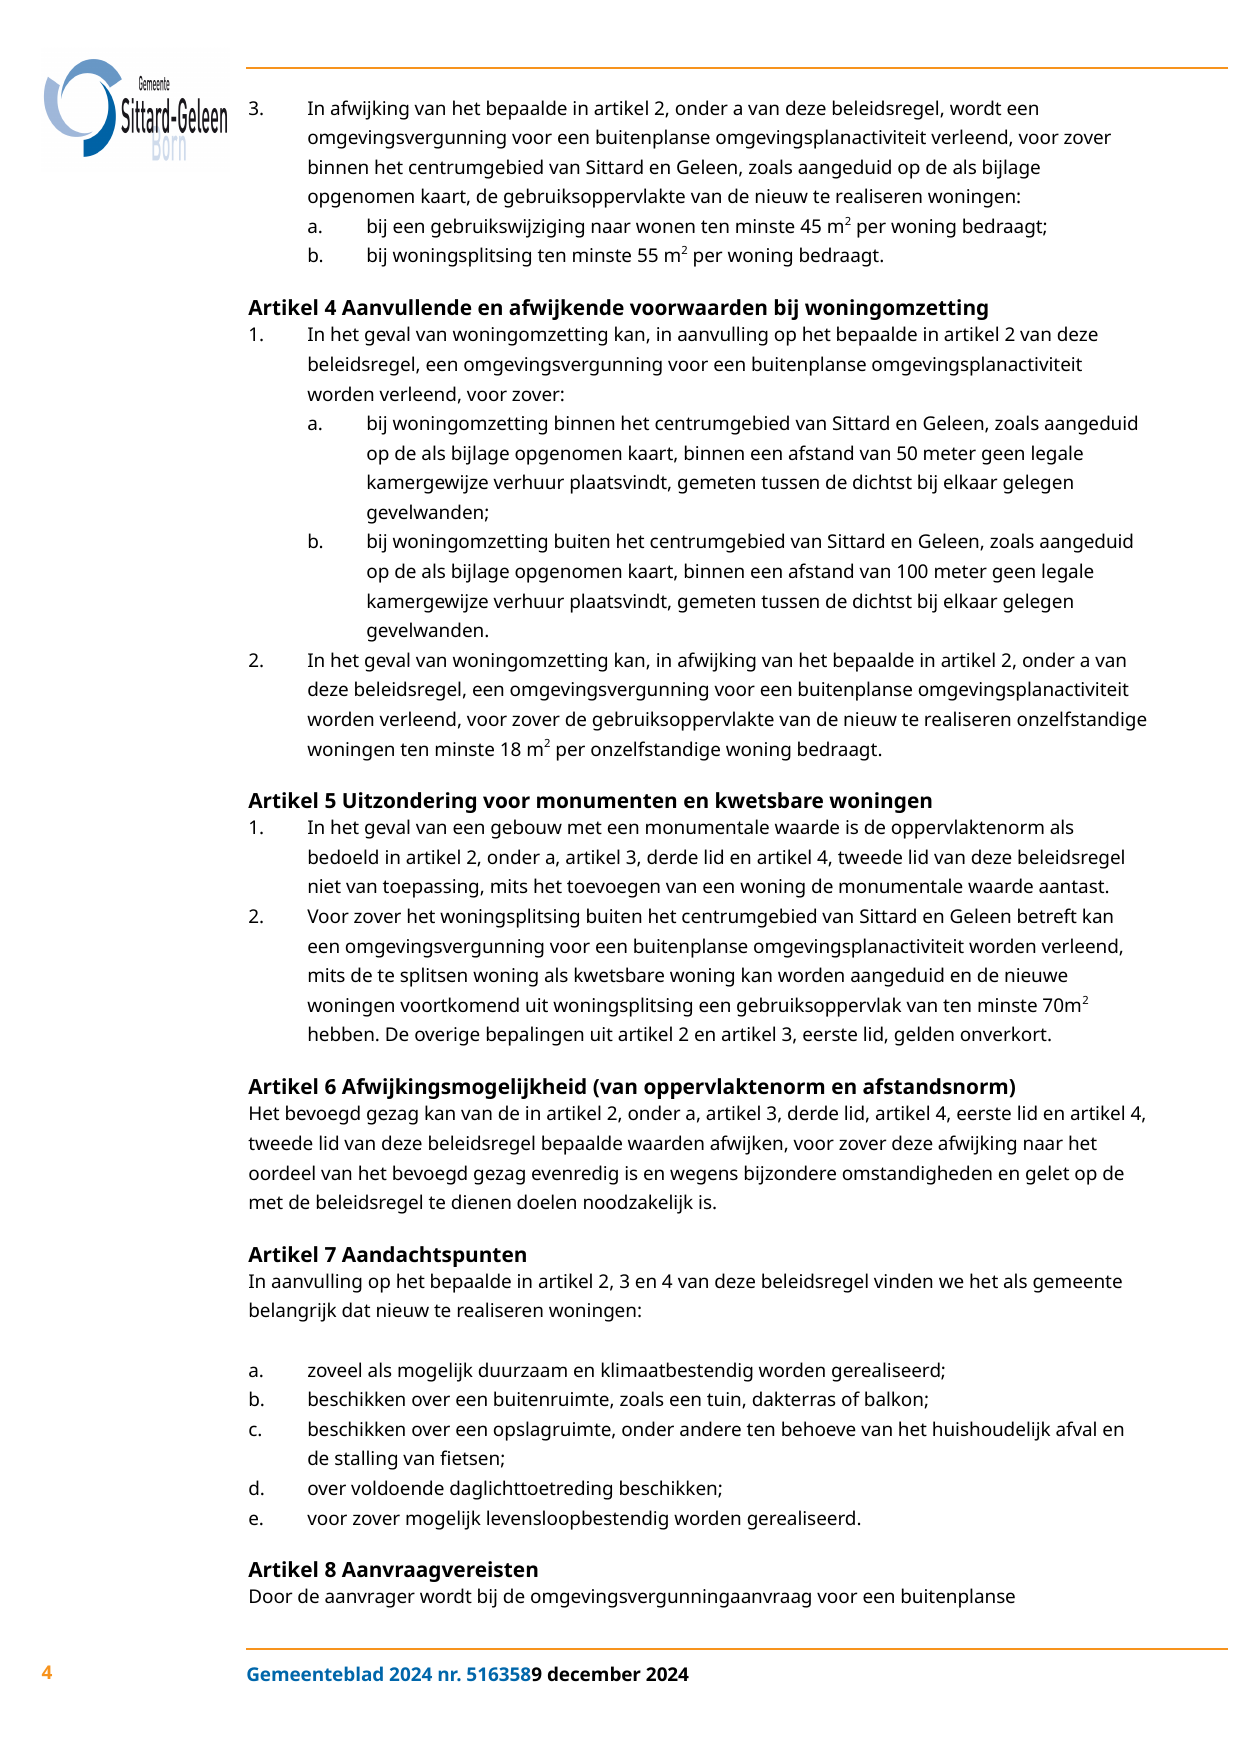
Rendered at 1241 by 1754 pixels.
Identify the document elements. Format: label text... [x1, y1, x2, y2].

text Artikel 6 Afwijkingsmogelijkheid (van oppervlaktenorm en afstandsnorm) [248, 1072, 1152, 1101]
list over voldoende daglichttoetreding beschikken; [248, 1475, 1152, 1501]
list In het geval van woningomzetting kan, in aanvulling op het bepaalde in artikel 2 van deze beleidsregel, een omgevingsvergunning voor een buitenplanse omgevingsplanactiviteit worden verleend, voor zover: [248, 322, 1152, 406]
text Door de aanvrager wordt bij de omgevingsvergunningaanvraag voor een buitenplanse [248, 1584, 1152, 1609]
list Voor zover het woningsplitsing buiten het centrumgebied van Sittard en Geleen betreft kan een omgevingsvergunning voor een buitenplanse omgevingsplanactiviteit worden verleend, mits de te splitsen woning als kwetsbare woning kan worden aangeduid en de nieuwe woningen voortkomend uit woningsplitsing een gebruiksoppervlak van ten minste 70m2 hebben. De overige bepalingen uit artikel 2 en artikel 3, eerste lid, gelden onverkort. [248, 903, 1152, 1047]
list bij woningsplitsing ten minste 55 m2 per woning bedraagt. [307, 243, 1152, 268]
list zoveel als mogelijk duurzaam en klimaatbestendig worden gerealiseerd; [248, 1357, 1152, 1383]
list beschikken over een opslagruimte, onder andere ten behoeve van het huishoudelijk afval en de stalling van fietsen; [248, 1416, 1152, 1471]
text In aanvulling op het bepaalde in artikel 2, 3 en 4 van deze beleidsregel vinden we het als gemeente belangrijk dat nieuw te realiseren woningen: [248, 1268, 1152, 1323]
list beschikken over een buitenruimte, zoals een tuin, dakterras of balkon; [248, 1386, 1152, 1412]
list In afwijking van het bepaalde in artikel 2, onder a van deze beleidsregel, wordt een omgevingsvergunning voor een buitenplanse omgevingsplanactiviteit verleend, voor zover binnen het centrumgebied van Sittard en Geleen, zoals aangeduid op de als bijlage opgenomen kaart, de gebruiksoppervlakte van de nieuw te realiseren woningen: [248, 95, 1152, 209]
list voor zover mogelijk levensloopbestendig worden gerealiseerd. [248, 1505, 1152, 1531]
picture [41, 47, 231, 172]
text Artikel 5 Uitzondering voor monumenten en kwetsbare woningen [248, 786, 1152, 814]
list bij woningomzetting buiten het centrumgebied van Sittard en Geleen, zoals aangeduid op de als bijlage opgenomen kaart, binnen een afstand van 100 meter geen legale kamergewijze verhuur plaatsvindt, gemeten tussen de dichtst bij elkaar gelegen gevelwanden. [307, 529, 1152, 643]
list bij woningomzetting binnen het centrumgebied van Sittard en Geleen, zoals aangeduid op de als bijlage opgenomen kaart, binnen een afstand van 50 meter geen legale kamergewijze verhuur plaatsvindt, gemeten tussen de dichtst bij elkaar gelegen gevelwanden; [307, 410, 1152, 525]
text Artikel 7 Aandachtspunten [248, 1240, 1152, 1268]
list In het geval van woningomzetting kan, in afwijking van het bepaalde in artikel 2, onder a van deze beleidsregel, een omgevingsvergunning voor een buitenplanse omgevingsplanactiviteit worden verleend, voor zover de gebruiksoppervlakte van de nieuw te realiseren onzelfstandige woningen ten minste 18 m2 per onzelfstandige woning bedraagt. [248, 647, 1152, 761]
list In het geval van een gebouw met een monumentale waarde is de oppervlaktenorm als bedoeld in artikel 2, onder a, artikel 3, derde lid en artikel 4, tweede lid van deze beleidsregel niet van toepassing, mits het toevoegen van een woning de monumentale waarde aantast. [248, 814, 1152, 899]
text Het bevoegd gezag kan van de in artikel 2, onder a, artikel 3, derde lid, artikel 4, eerste lid en artikel 4, tweede lid van deze beleidsregel bepaalde waarden afwijken, voor zover deze afwijking naar het oordeel van het bevoegd gezag evenredig is en wegens bijzondere omstandigheden en gelet op de met de beleidsregel te dienen doelen noodzakelijk is. [248, 1101, 1152, 1215]
list bij een gebruikswijziging naar wonen ten minste 45 m2 per woning bedraagt; [307, 213, 1152, 239]
text Artikel 4 Aanvullende en afwijkende voorwaarden bij woningomzetting [248, 293, 1152, 322]
text Artikel 8 Aanvraagvereisten [248, 1555, 1152, 1584]
